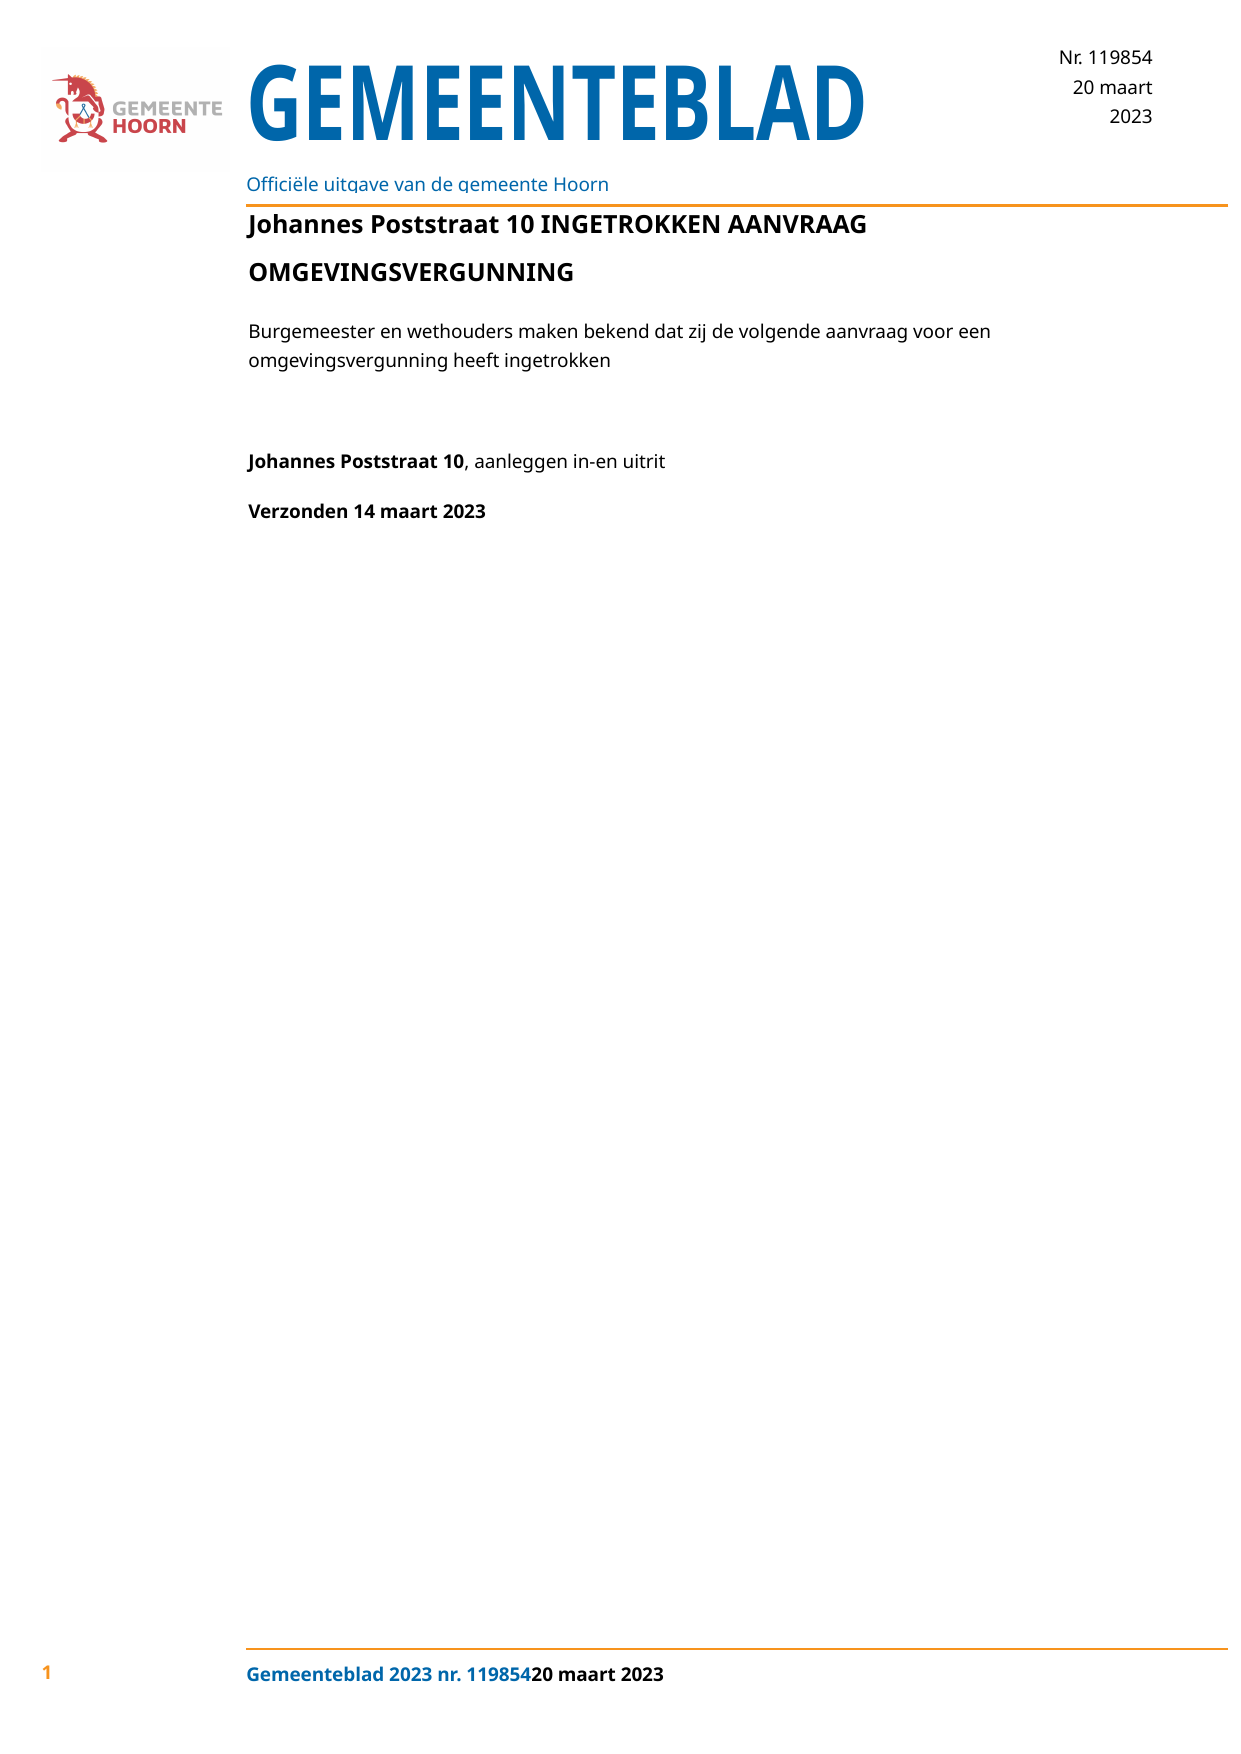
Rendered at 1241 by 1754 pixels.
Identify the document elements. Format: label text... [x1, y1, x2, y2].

text Burgemeester en wethouders maken bekend dat zij de volgende aanvraag voor een omgevingsvergunning heeft ingetrokken [248, 318, 1152, 373]
text Johannes Poststraat 10, aanleggen in-en uitrit [248, 448, 1152, 474]
picture [41, 47, 231, 172]
text Johannes Poststraat 10 INGETROKKEN AANVRAAG OMGEVINGSVERGUNNING [248, 207, 1152, 288]
text Verzonden 14 maart 2023 [248, 499, 1152, 524]
